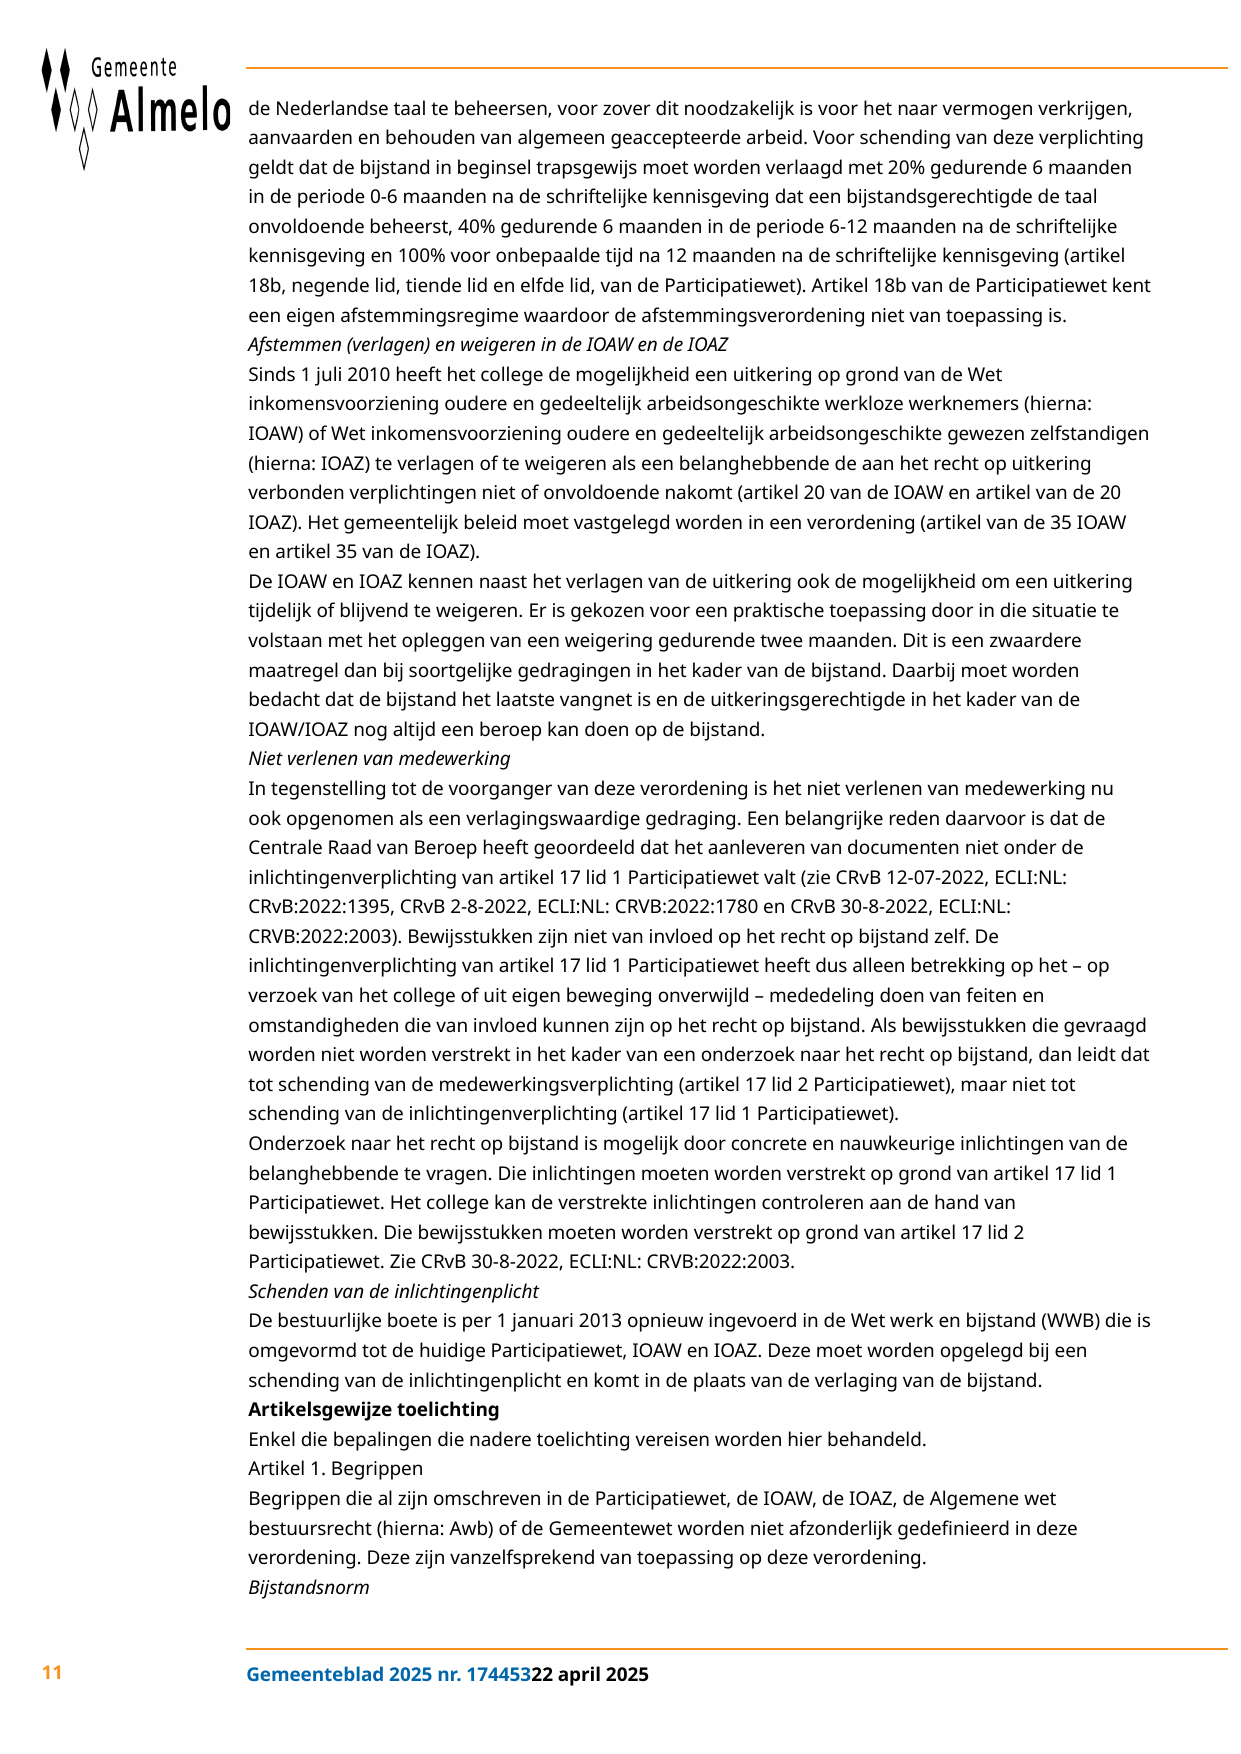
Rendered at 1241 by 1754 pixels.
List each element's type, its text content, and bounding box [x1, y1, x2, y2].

text Enkel die bepalingen die nadere toelichting vereisen worden hier behandeld. [248, 1426, 1152, 1452]
text Niet verlenen van medewerking [248, 746, 1152, 771]
text Artikel 1. Begrippen [248, 1456, 1152, 1481]
text Artikelsgewijze toelichting [248, 1396, 1152, 1422]
text Begrippen die al zijn omschreven in de Participatiewet, de IOAW, de IOAZ, de Algemene wet bestuursrecht (hierna: Awb) of de Gemeentewet worden niet afzonderlijk gedefinieerd in deze verordening. Deze zijn vanzelfsprekend van toepassing op deze verordening. [248, 1485, 1152, 1570]
text Bijstandsnorm [248, 1574, 1152, 1600]
text Afstemmen (verlagen) en weigeren in de IOAW en de IOAZ [248, 331, 1152, 357]
picture [41, 47, 231, 172]
text Onderzoek naar het recht op bijstand is mogelijk door concrete en nauwkeurige inlichtingen van de belanghebbende te vragen. Die inlichtingen moeten worden verstrekt op grond van artikel 17 lid 1 Participatiewet. Het college kan de verstrekte inlichtingen controleren aan de hand van bewijsstukken. Die bewijsstukken moeten worden verstrekt op grond van artikel 17 lid 2 Participatiewet. Zie CRvB 30-8-2022, ECLI:NL: CRVB:2022:2003. [248, 1130, 1152, 1274]
text De IOAW en IOAZ kennen naast het verlagen van de uitkering ook de mogelijkheid om een uitkering tijdelijk of blijvend te weigeren. Er is gekozen voor een praktische toepassing door in die situatie te volstaan met het opleggen van een weigering gedurende twee maanden. Dit is een zwaardere maatregel dan bij soortgelijke gedragingen in het kader van de bijstand. Daarbij moet worden bedacht dat de bijstand het laatste vangnet is en de uitkeringsgerechtigde in het kader van de IOAW/IOAZ nog altijd een beroep kan doen op de bijstand. [248, 568, 1152, 742]
text de Nederlandse taal te beheersen, voor zover dit noodzakelijk is voor het naar vermogen verkrijgen, aanvaarden en behouden van algemeen geaccepteerde arbeid. Voor schending van deze verplichting geldt dat de bijstand in beginsel trapsgewijs moet worden verlaagd met 20% gedurende 6 maanden in de periode 0-6 maanden na de schriftelijke kennisgeving dat een bijstandsgerechtigde de taal onvoldoende beheerst, 40% gedurende 6 maanden in de periode 6-12 maanden na de schriftelijke kennisgeving en 100% voor onbepaalde tijd na 12 maanden na de schriftelijke kennisgeving (artikel 18b, negende lid, tiende lid en elfde lid, van de Participatiewet). Artikel 18b van de Participatiewet kent een eigen afstemmingsregime waardoor de afstemmingsverordening niet van toepassing is. [248, 95, 1152, 328]
text In tegenstelling tot de voorganger van deze verordening is het niet verlenen van medewerking nu ook opgenomen als een verlagingswaardige gedraging. Een belangrijke reden daarvoor is dat de Centrale Raad van Beroep heeft geoordeeld dat het aanleveren van documenten niet onder de inlichtingenverplichting van artikel 17 lid 1 Participatiewet valt (zie CRvB 12-07-2022, ECLI:NL: CRvB:2022:1395, CRvB 2-8-2022, ECLI:NL: CRVB:2022:1780 en CRvB 30-8-2022, ECLI:NL: CRVB:2022:2003). Bewijsstukken zijn niet van invloed op het recht op bijstand zelf. De inlichtingenverplichting van artikel 17 lid 1 Participatiewet heeft dus alleen betrekking op het – op verzoek van het college of uit eigen beweging onverwijld – mededeling doen van feiten en omstandigheden die van invloed kunnen zijn op het recht op bijstand. Als bewijsstukken die gevraagd worden niet worden verstrekt in het kader van een onderzoek naar het recht op bijstand, dan leidt dat tot schending van de medewerkingsverplichting (artikel 17 lid 2 Participatiewet), maar niet tot schending van de inlichtingenverplichting (artikel 17 lid 1 Participatiewet). [248, 775, 1152, 1126]
text Schenden van de inlichtingenplicht [248, 1278, 1152, 1304]
text De bestuurlijke boete is per 1 januari 2013 opnieuw ingevoerd in de Wet werk en bijstand (WWB) die is omgevormd tot de huidige Participatiewet, IOAW en IOAZ. Deze moet worden opgelegd bij een schending van de inlichtingenplicht en komt in de plaats van de verlaging van de bijstand. [248, 1308, 1152, 1393]
text Sinds 1 juli 2010 heeft het college de mogelijkheid een uitkering op grond van de Wet inkomensvoorziening oudere en gedeeltelijk arbeidsongeschikte werkloze werknemers (hierna: IOAW) of Wet inkomensvoorziening oudere en gedeeltelijk arbeidsongeschikte gewezen zelfstandigen (hierna: IOAZ) te verlagen of te weigeren als een belanghebbende de aan het recht op uitkering verbonden verplichtingen niet of onvoldoende nakomt (artikel 20 van de IOAW en artikel van de 20 IOAZ). Het gemeentelijk beleid moet vastgelegd worden in een verordening (artikel van de 35 IOAW en artikel 35 van de IOAZ). [248, 361, 1152, 564]
